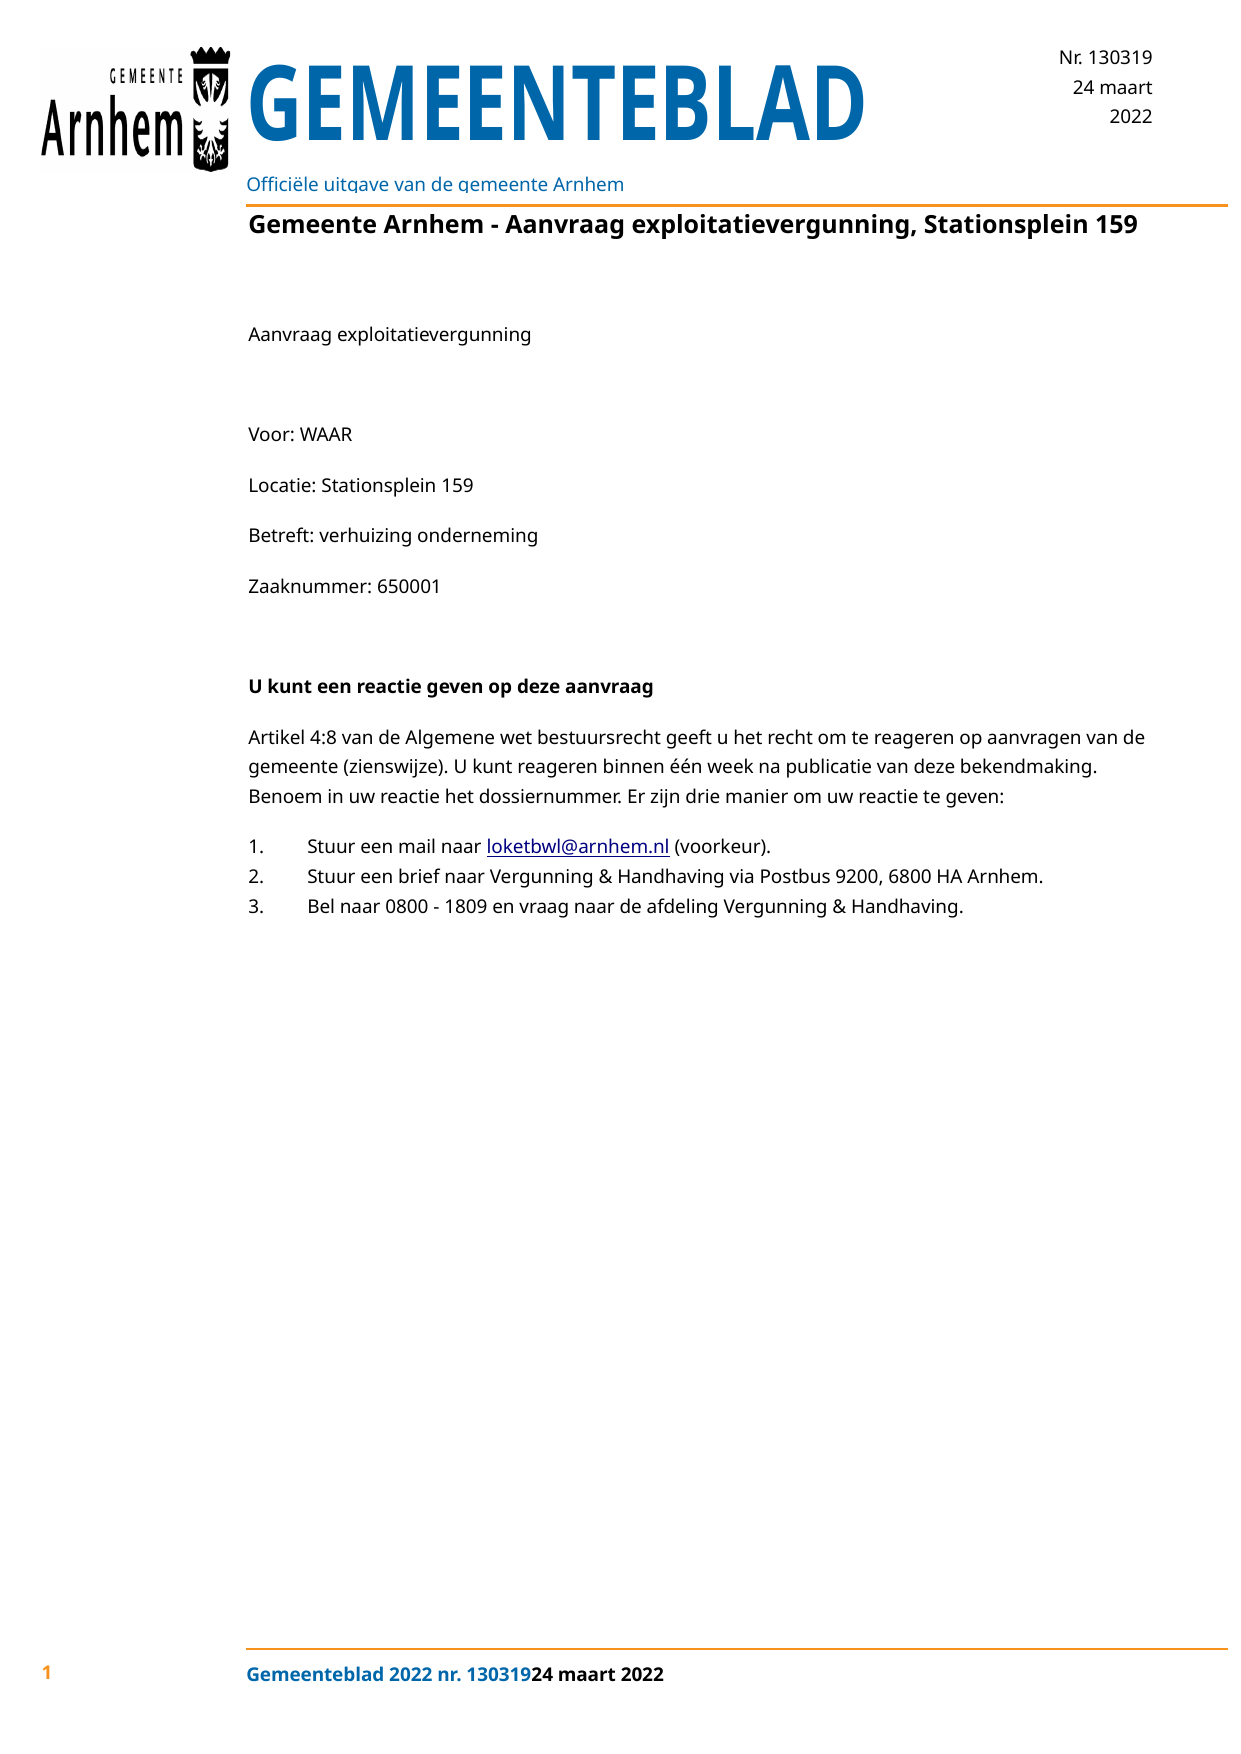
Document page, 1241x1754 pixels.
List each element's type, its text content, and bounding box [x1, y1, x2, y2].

text Aanvraag exploitatievergunning [248, 321, 1152, 346]
text Gemeente Arnhem - Aanvraag exploitatievergunning, Stationsplein 159 [248, 207, 1152, 241]
picture [41, 47, 231, 172]
text Zaaknummer: 650001 [248, 573, 1152, 598]
text Locatie: Stationsplein 159 [248, 472, 1152, 498]
text Artikel 4:8 van de Algemene wet bestuursrecht geeft u het recht om te reageren op aanvragen van de gemeente (zienswijze). U kunt reageren binnen één week na publicatie van deze bekendmaking. Benoem in uw reactie het dossiernummer. Er zijn drie manier om uw reactie te geven: [248, 724, 1152, 809]
text Betreft: verhuizing onderneming [248, 522, 1152, 548]
list Bel naar 0800 - 1809 en vraag naar de afdeling Vergunning & Handhaving. [248, 893, 1152, 918]
list Stuur een mail naar loketbwl@arnhem.nl (voorkeur). [248, 834, 1152, 859]
list Stuur een brief naar Vergunning & Handhaving via Postbus 9200, 6800 HA Arnhem. [248, 863, 1152, 889]
text U kunt een reactie geven op deze aanvraag [248, 674, 1152, 699]
text Voor: WAAR [248, 422, 1152, 447]
